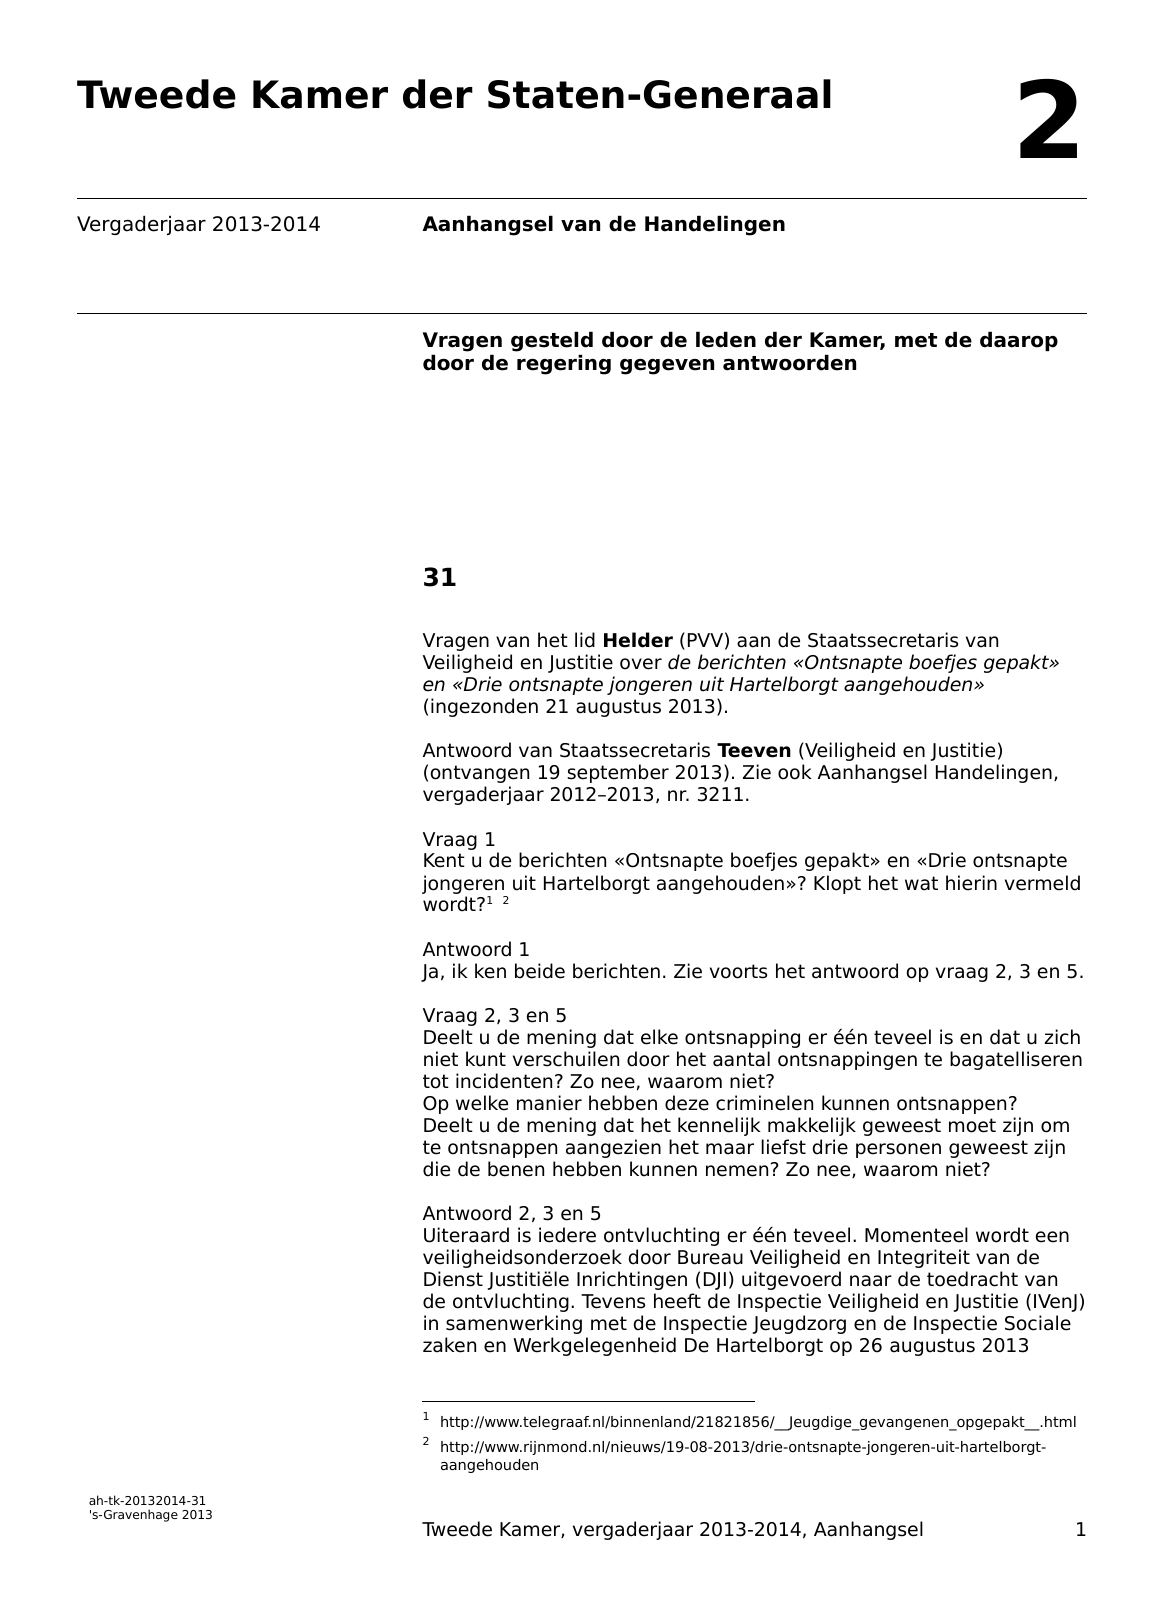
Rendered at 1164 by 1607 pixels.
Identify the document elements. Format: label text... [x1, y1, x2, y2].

table_header 2 [886, 59, 1087, 198]
text Op welke manier hebben deze criminelen kunnen ontsnappen? [422, 1093, 1087, 1114]
text http://www.telegraaf.nl/binnenland/21821856/__Jeugdige_gevangenen_opgepakt__.html [422, 1410, 1087, 1432]
text Ja, ik ken beide berichten. Zie voorts het antwoord op vraag 2, 3 en 5. [422, 961, 1087, 982]
text Antwoord 2, 3 en 5 [422, 1203, 1087, 1225]
table_cell [77, 314, 422, 375]
table_cell Vragen gesteld door de leden der Kamer, met de daarop door de regering gegeven antwoorden [422, 314, 1087, 375]
text http://www.rijnmond.nl/nieuws/19-08-2013/drie-ontsnapte-jongeren-uit-hartelborgt-aangehouden [422, 1435, 1087, 1474]
table_cell Aanhangsel van de Handelingen [422, 199, 1087, 313]
table_cell Vergaderjaar 2013-2014 [77, 199, 422, 313]
text Kent u de berichten «Ontsnapte boefjes gepakt» en «Drie ontsnapte jongeren uit Hartelborgt aangehouden»? Klopt het wat hierin vermeld wordt? [422, 850, 1087, 916]
table_header Tweede Kamer der Staten-Generaal [77, 59, 886, 198]
text 31 [422, 563, 1087, 592]
text Vraag 1 [422, 828, 1087, 850]
text Vraag 2, 3 en 5 [422, 1005, 1087, 1027]
text 's-Gravenhage 2013 [88, 1508, 323, 1522]
text Uiteraard is iedere ontvluchting er één teveel. Momenteel wordt een veiligheidsonderzoek door Bureau Veiligheid en Integriteit van de Dienst Justitiële Inrichtingen (DJI) uitgevoerd naar de toedracht van de ontvluchting. Tevens heeft de Inspectie Veiligheid en Justitie (IVenJ) in samenwerking met de Inspectie Jeugdzorg en de Inspectie Sociale zaken en Werkgelegenheid De Hartelborgt op 26 augustus 2013 [422, 1225, 1087, 1357]
text ah-tk-20132014-31 [88, 1494, 323, 1508]
text Deelt u de mening dat elke ontsnapping er één teveel is en dat u zich niet kunt verschuilen door het aantal ontsnappingen te bagatelliseren tot incidenten? Zo nee, waarom niet? [422, 1027, 1087, 1093]
text Antwoord van Staatssecretaris Teeven (Veiligheid en Justitie) (ontvangen 19 september 2013). Zie ook Aanhangsel Handelingen, vergaderjaar 2012–2013, nr. 3211. [422, 740, 1087, 806]
text Vragen van het lid Helder (PVV) aan de Staatssecretaris van Veiligheid en Justitie over de berichten «Ontsnapte boefjes gepakt» en «Drie ontsnapte jongeren uit Hartelborgt aangehouden» (ingezonden 21 augustus 2013). [422, 630, 1087, 718]
text Antwoord 1 [422, 938, 1087, 961]
text Deelt u de mening dat het kennelijk makkelijk geweest moet zijn om te ontsnappen aangezien het maar liefst drie personen geweest zijn die de benen hebben kunnen nemen? Zo nee, waarom niet? [422, 1114, 1087, 1181]
